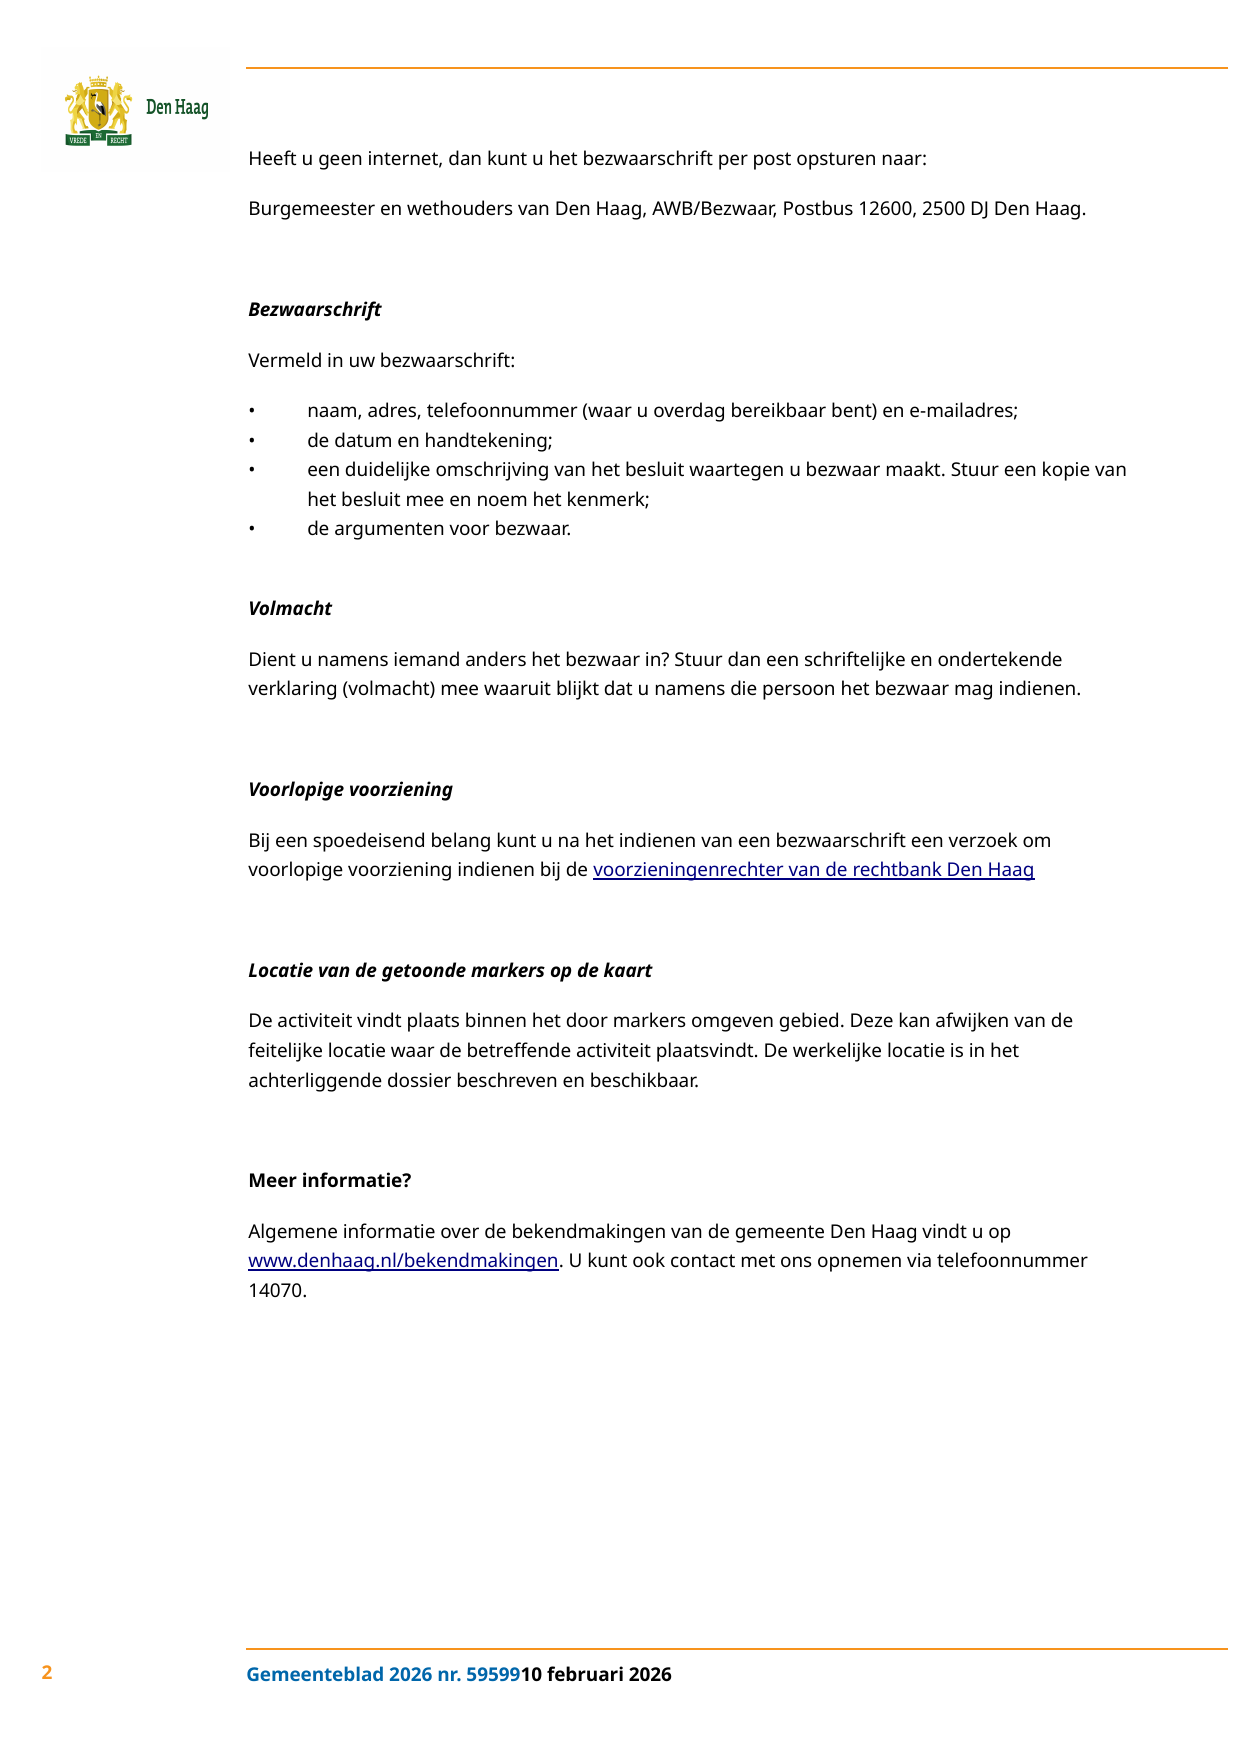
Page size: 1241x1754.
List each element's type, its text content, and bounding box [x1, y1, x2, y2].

text De activiteit vindt plaats binnen het door markers omgeven gebied. Deze kan afwijken van de feitelijke locatie waar de betreffende activiteit plaatsvindt. De werkelijke locatie is in het achterliggende dossier beschreven en beschikbaar. [248, 1008, 1152, 1093]
text Bij een spoedeisend belang kunt u na het indienen van een bezwaarschrift een verzoek om voorlopige voorziening indienen bij de voorzieningenrechter van de rechtbank Den Haag [248, 827, 1152, 882]
list de datum en handtekening; [248, 427, 1152, 453]
list een duidelijke omschrijving van het besluit waartegen u bezwaar maakt. Stuur een kopie van het besluit mee en noem het kenmerk; [248, 456, 1152, 512]
list de argumenten voor bezwaar. [248, 516, 1152, 541]
text Volmacht [248, 596, 1152, 621]
text Algemene informatie over de bekendmakingen van de gemeente Den Haag vindt u op www.denhaag.nl/bekendmakingen. U kunt ook contact met ons opnemen via telefoonnummer 14070. [248, 1218, 1152, 1303]
text Voorlopige voorziening [248, 776, 1152, 802]
text Heeft u geen internet, dan kunt u het bezwaarschrift per post opsturen naar: [248, 145, 1152, 171]
text Meer informatie? [248, 1168, 1152, 1193]
text Locatie van de getoonde markers op de kaart [248, 957, 1152, 983]
text Burgemeester en wethouders van Den Haag, AWB/Bezwaar, Postbus 12600, 2500 DJ Den Haag. [248, 196, 1152, 221]
list naam, adres, telefoonnummer (waar u overdag bereikbaar bent) en e-mailadres; [248, 397, 1152, 423]
text Bezwaarschrift [248, 296, 1152, 322]
text Vermeld in uw bezwaarschrift: [248, 347, 1152, 373]
picture [41, 47, 231, 172]
text Dient u namens iemand anders het bezwaar in? Stuur dan een schriftelijke en ondertekende verklaring (volmacht) mee waaruit blijkt dat u namens die persoon het bezwaar mag indienen. [248, 646, 1152, 701]
